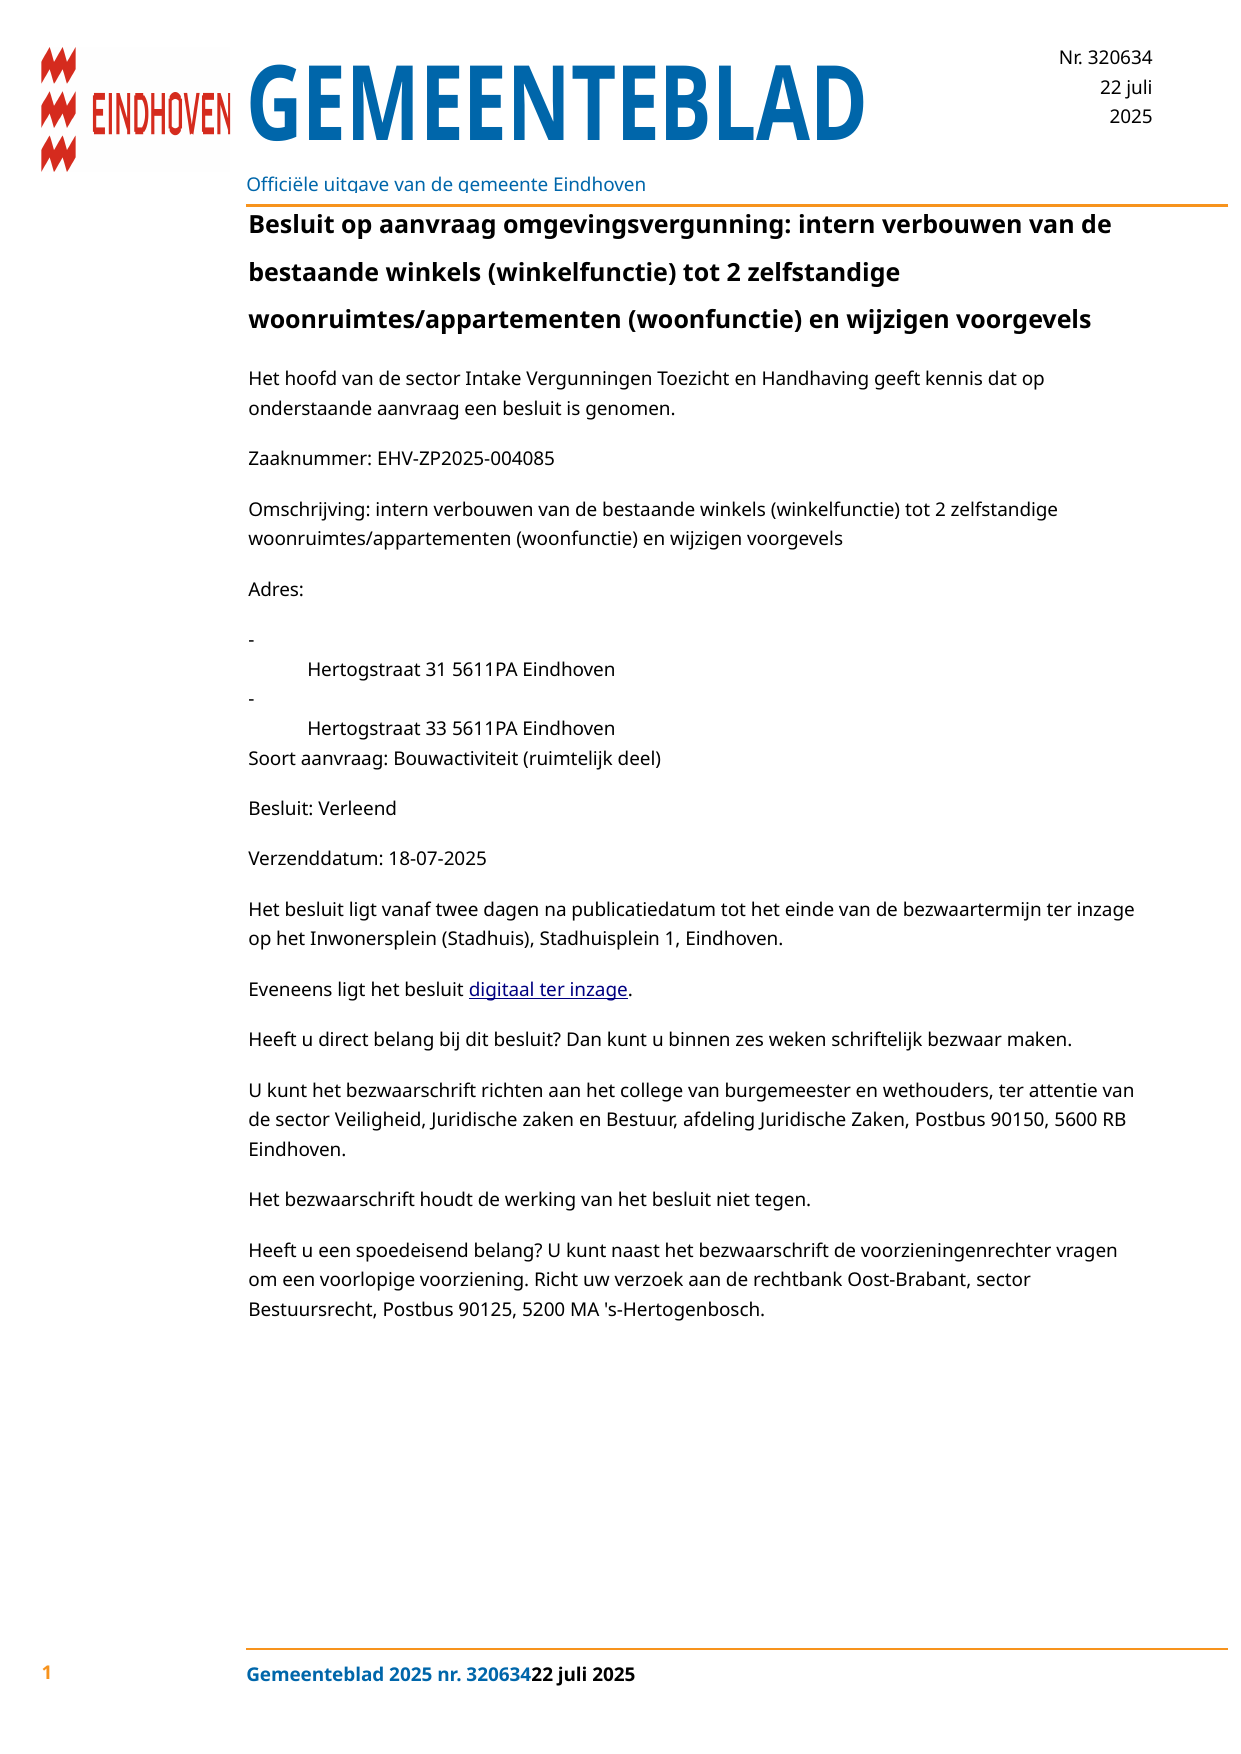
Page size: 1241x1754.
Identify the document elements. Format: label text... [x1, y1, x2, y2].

text Omschrijving: intern verbouwen van de bestaande winkels (winkelfunctie) tot 2 zelfstandige woonruimtes/appartementen (woonfunctie) en wijzigen voorgevels [248, 496, 1152, 551]
list Hertogstraat 31 5611PA Eindhoven [248, 656, 1152, 682]
text Verzenddatum: 18-07-2025 [248, 846, 1152, 871]
text Adres: [248, 576, 1152, 602]
text Heeft u direct belang bij dit besluit? Dan kunt u binnen zes weken schriftelijk bezwaar maken. [248, 1026, 1152, 1052]
text Heeft u een spoedeisend belang? U kunt naast het bezwaarschrift de voorzieningenrechter vragen om een voorlopige voorziening. Richt uw verzoek aan de rechtbank Oost-Brabant, sector Bestuursrecht, Postbus 90125, 5200 MA 's-Hertogenbosch. [248, 1237, 1152, 1322]
text Besluit op aanvraag omgevingsvergunning: intern verbouwen van de bestaande winkels (winkelfunctie) tot 2 zelfstandige woonruimtes/appartementen (woonfunctie) en wijzigen voorgevels [248, 207, 1152, 336]
text U kunt het bezwaarschrift richten aan het college van burgemeester en wethouders, ter attentie van de sector Veiligheid, Juridische zaken en Bestuur, afdeling Juridische Zaken, Postbus 90150, 5600 RB Eindhoven. [248, 1077, 1152, 1162]
text Het bezwaarschrift houdt de werking van het besluit niet tegen. [248, 1186, 1152, 1212]
text Besluit: Verleend [248, 795, 1152, 821]
text Zaaknummer: EHV-ZP2025-004085 [248, 446, 1152, 471]
text Eveneens ligt het besluit digitaal ter inzage. [248, 976, 1152, 1002]
text Soort aanvraag: Bouwactiviteit (ruimtelijk deel) [248, 745, 1152, 770]
picture [41, 47, 231, 172]
text Het besluit ligt vanaf twee dagen na publicatiedatum tot het einde van de bezwaartermijn ter inzage op het Inwonersplein (Stadhuis), Stadhuisplein 1, Eindhoven. [248, 896, 1152, 951]
text Het hoofd van de sector Intake Vergunningen Toezicht en Handhaving geeft kennis dat op onderstaande aanvraag een besluit is genomen. [248, 366, 1152, 421]
list Hertogstraat 33 5611PA Eindhoven [248, 715, 1152, 741]
